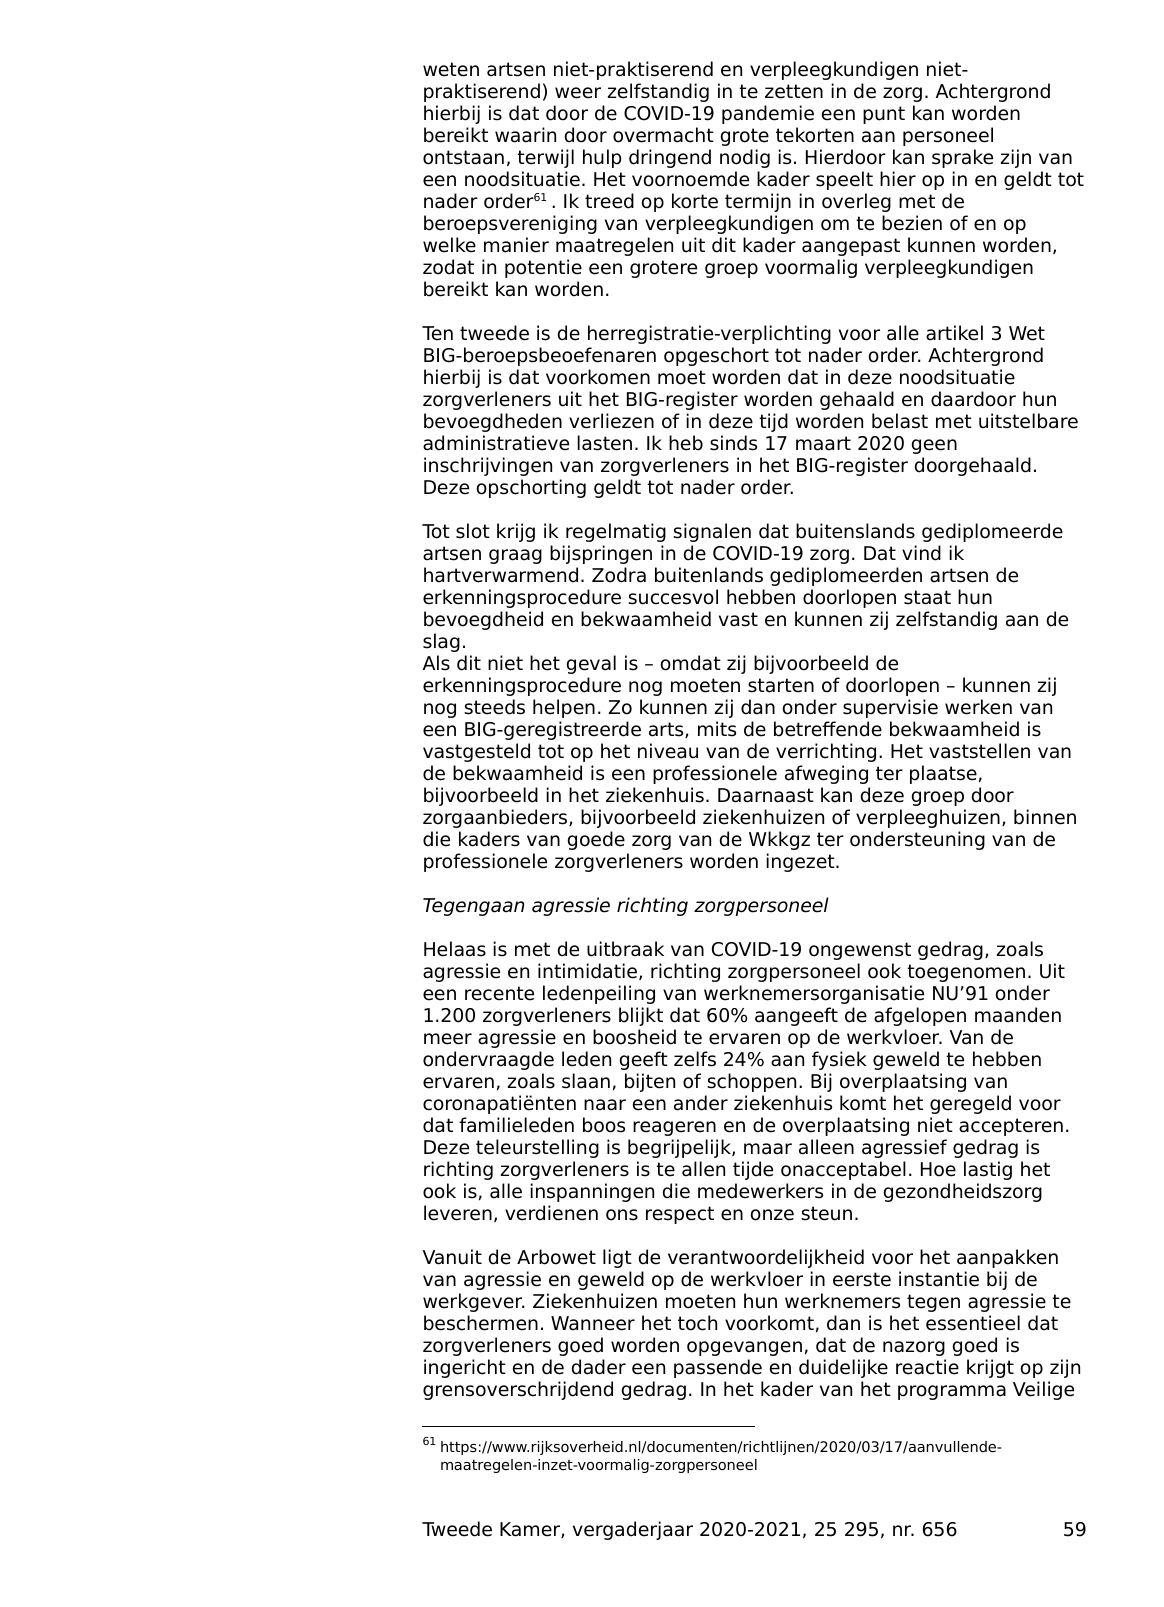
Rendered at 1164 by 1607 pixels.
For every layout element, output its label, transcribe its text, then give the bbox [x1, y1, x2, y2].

text https://www.rijksoverheid.nl/documenten/richtlijnen/2020/03/17/aanvullende-maatregelen-inzet-voormalig-zorgpersoneel [422, 1435, 1087, 1474]
text weten artsen niet-praktiserend en verpleegkundigen niet-praktiserend) weer zelfstandig in te zetten in de zorg. Achtergrond hierbij is dat door de COVID-19 pandemie een punt kan worden bereikt waarin door overmacht grote tekorten aan personeel ontstaan, terwijl hulp dringend nodig is. Hierdoor kan sprake zijn van een noodsituatie. Het voornoemde kader speelt hier op in en geldt tot nader order. Ik treed op korte termijn in overleg met de beroepsvereniging van verpleegkundigen om te bezien of en op welke manier maatregelen uit dit kader aangepast kunnen worden, zodat in potentie een grotere groep voormalig verpleegkundigen bereikt kan worden. [422, 59, 1087, 301]
text Helaas is met de uitbraak van COVID-19 ongewenst gedrag, zoals agressie en intimidatie, richting zorgpersoneel ook toegenomen. Uit een recente ledenpeiling van werknemersorganisatie NU’91 onder 1.200 zorgverleners blijkt dat 60% aangeeft de afgelopen maanden meer agressie en boosheid te ervaren op de werkvloer. Van de ondervraagde leden geeft zelfs 24% aan fysiek geweld te hebben ervaren, zoals slaan, bijten of schoppen. Bij overplaatsing van coronapatiënten naar een ander ziekenhuis komt het geregeld voor dat familieleden boos reageren en de overplaatsing niet accepteren. Deze teleurstelling is begrijpelijk, maar alleen agressief gedrag is richting zorgverleners is te allen tijde onacceptabel. Hoe lastig het ook is, alle inspanningen die medewerkers in de gezondheidszorg leveren, verdienen ons respect en onze steun. [422, 939, 1087, 1225]
text Tot slot krijg ik regelmatig signalen dat buitenslands gediplomeerde artsen graag bijspringen in de COVID-19 zorg. Dat vind ik hartverwarmend. Zodra buitenlands gediplomeerden artsen de erkenningsprocedure succesvol hebben doorlopen staat hun bevoegdheid en bekwaamheid vast en kunnen zij zelfstandig aan de slag. [422, 521, 1087, 653]
text Ten tweede is de herregistratie-verplichting voor alle artikel 3 Wet BIG-beroepsbeoefenaren opgeschort tot nader order. Achtergrond hierbij is dat voorkomen moet worden dat in deze noodsituatie zorgverleners uit het BIG-register worden gehaald en daardoor hun bevoegdheden verliezen of in deze tijd worden belast met uitstelbare administratieve lasten. Ik heb sinds 17 maart 2020 geen inschrijvingen van zorgverleners in het BIG-register doorgehaald. Deze opschorting geldt tot nader order. [422, 323, 1087, 499]
text Als dit niet het geval is – omdat zij bijvoorbeeld de erkenningsprocedure nog moeten starten of doorlopen – kunnen zij nog steeds helpen. Zo kunnen zij dan onder supervisie werken van een BIG-geregistreerde arts, mits de betreffende bekwaamheid is vastgesteld tot op het niveau van de verrichting. Het vaststellen van de bekwaamheid is een professionele afweging ter plaatse, bijvoorbeeld in het ziekenhuis. Daarnaast kan deze groep door zorgaanbieders, bijvoorbeeld ziekenhuizen of verpleeghuizen, binnen die kaders van goede zorg van de Wkkgz ter ondersteuning van de professionele zorgverleners worden ingezet. [422, 653, 1087, 873]
subtitle Tegengaan agressie richting zorgpersoneel [422, 895, 1087, 917]
text Vanuit de Arbowet ligt de verantwoordelijkheid voor het aanpakken van agressie en geweld op de werkvloer in eerste instantie bij de werkgever. Ziekenhuizen moeten hun werknemers tegen agressie te beschermen. Wanneer het toch voorkomt, dan is het essentieel dat zorgverleners goed worden opgevangen, dat de nazorg goed is ingericht en de dader een passende en duidelijke reactie krijgt op zijn grensoverschrijdend gedrag. In het kader van het programma Veilige [422, 1247, 1087, 1401]
